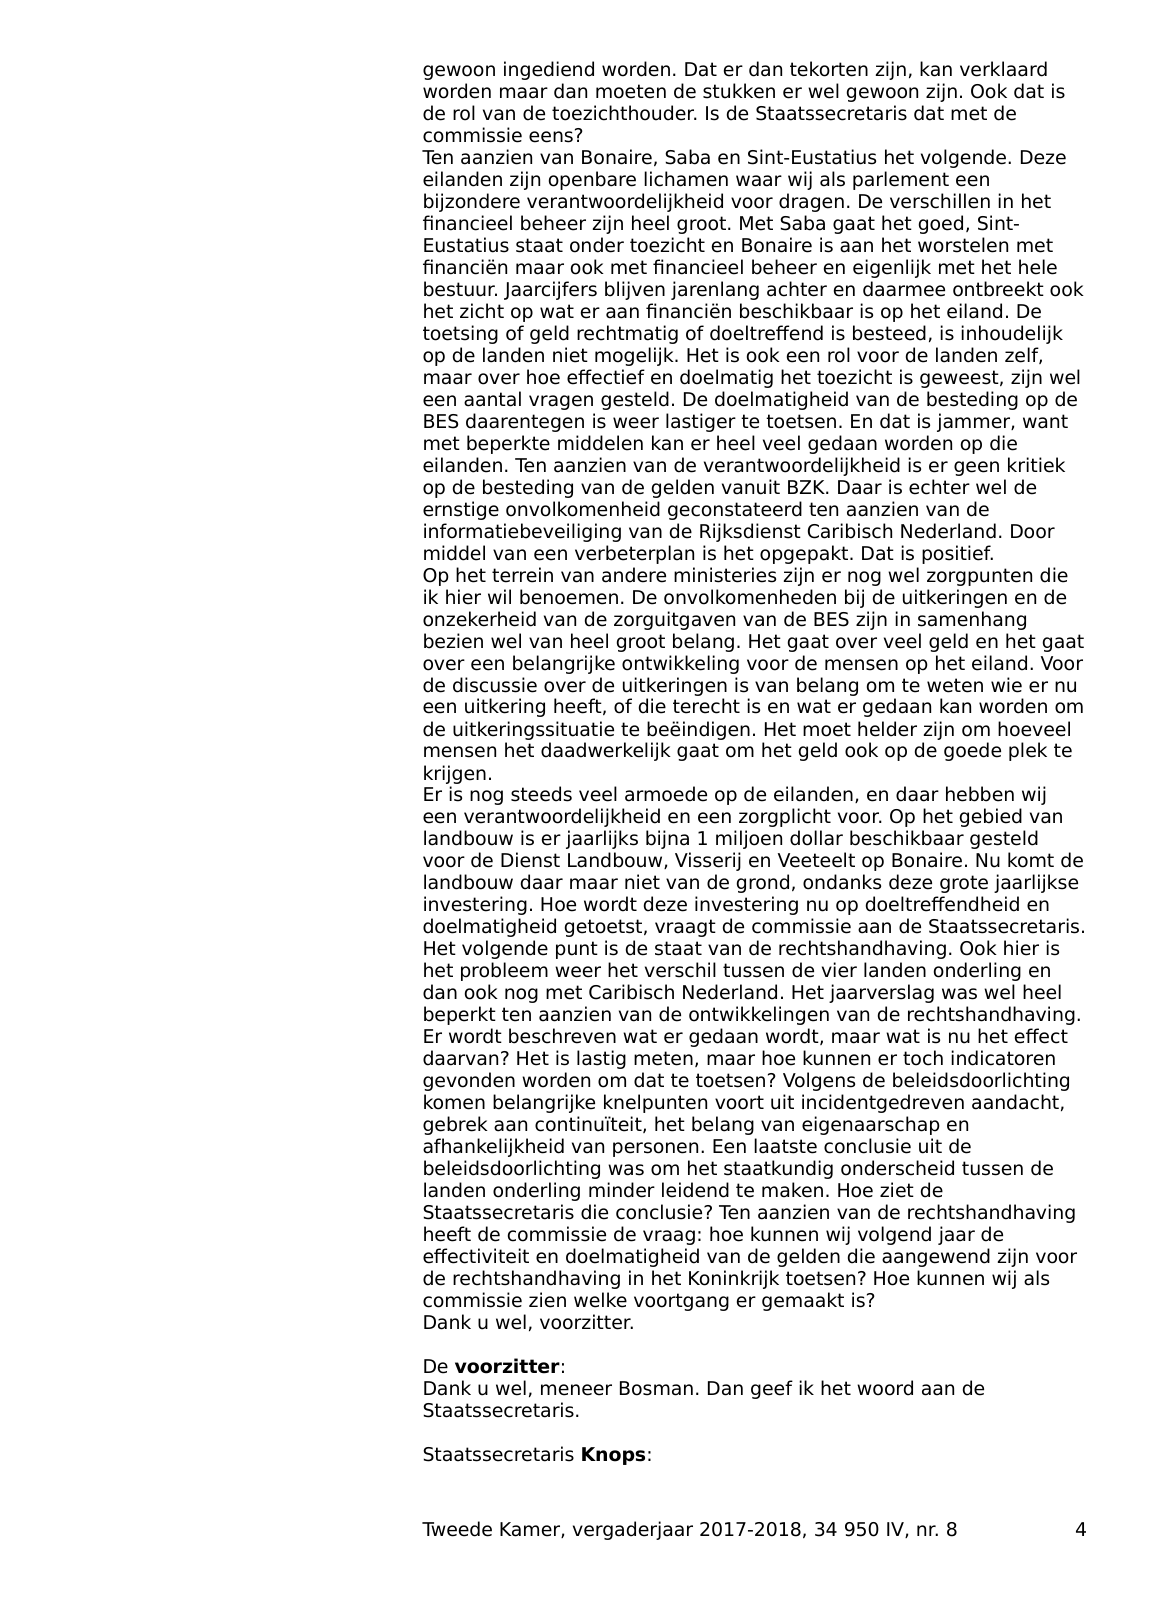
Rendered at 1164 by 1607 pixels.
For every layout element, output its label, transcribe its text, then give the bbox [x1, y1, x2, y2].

text Op het terrein van andere ministeries zijn er nog wel zorgpunten die ik hier wil benoemen. De onvolkomenheden bij de uitkeringen en de onzekerheid van de zorguitgaven van de BES zijn in samenhang bezien wel van heel groot belang. Het gaat over veel geld en het gaat over een belangrijke ontwikkeling voor de mensen op het eiland. Voor de discussie over de uitkeringen is van belang om te weten wie er nu een uitkering heeft, of die terecht is en wat er gedaan kan worden om de uitkeringssituatie te beëindigen. Het moet helder zijn om hoeveel mensen het daadwerkelijk gaat om het geld ook op de goede plek te krijgen. [422, 564, 1087, 784]
text gewoon ingediend worden. Dat er dan tekorten zijn, kan verklaard worden maar dan moeten de stukken er wel gewoon zijn. Ook dat is de rol van de toezichthouder. Is de Staatssecretaris dat met de commissie eens? [422, 59, 1087, 147]
text Ten aanzien van Bonaire, Saba en Sint-Eustatius het volgende. Deze eilanden zijn openbare lichamen waar wij als parlement een bijzondere verantwoordelijkheid voor dragen. De verschillen in het financieel beheer zijn heel groot. Met Saba gaat het goed, Sint-Eustatius staat onder toezicht en Bonaire is aan het worstelen met financiën maar ook met financieel beheer en eigenlijk met het hele bestuur. Jaarcijfers blijven jarenlang achter en daarmee ontbreekt ook het zicht op wat er aan financiën beschikbaar is op het eiland. De toetsing of geld rechtmatig of doeltreffend is besteed, is inhoudelijk op de landen niet mogelijk. Het is ook een rol voor de landen zelf, maar over hoe effectief en doelmatig het toezicht is geweest, zijn wel een aantal vragen gesteld. De doelmatigheid van de besteding op de BES daarentegen is weer lastiger te toetsen. En dat is jammer, want met beperkte middelen kan er heel veel gedaan worden op die eilanden. Ten aanzien van de verantwoordelijkheid is er geen kritiek op de besteding van de gelden vanuit BZK. Daar is echter wel de ernstige onvolkomenheid geconstateerd ten aanzien van de informatiebeveiliging van de Rijksdienst Caribisch Nederland. Door middel van een verbeterplan is het opgepakt. Dat is positief. [422, 147, 1087, 564]
text Dank u wel, voorzitter. [422, 1312, 1087, 1334]
text De voorzitter: [422, 1356, 1087, 1378]
text Dank u wel, meneer Bosman. Dan geef ik het woord aan de Staatssecretaris. [422, 1378, 1087, 1422]
text Er is nog steeds veel armoede op de eilanden, en daar hebben wij een verantwoordelijkheid en een zorgplicht voor. Op het gebied van landbouw is er jaarlijks bijna 1 miljoen dollar beschikbaar gesteld voor de Dienst Landbouw, Visserij en Veeteelt op Bonaire. Nu komt de landbouw daar maar niet van de grond, ondanks deze grote jaarlijkse investering. Hoe wordt deze investering nu op doeltreffendheid en doelmatigheid getoetst, vraagt de commissie aan de Staatssecretaris. [422, 784, 1087, 938]
text Staatssecretaris Knops: [422, 1444, 1087, 1466]
text Het volgende punt is de staat van de rechtshandhaving. Ook hier is het probleem weer het verschil tussen de vier landen onderling en dan ook nog met Caribisch Nederland. Het jaarverslag was wel heel beperkt ten aanzien van de ontwikkelingen van de rechtshandhaving. Er wordt beschreven wat er gedaan wordt, maar wat is nu het effect daarvan? Het is lastig meten, maar hoe kunnen er toch indicatoren gevonden worden om dat te toetsen? Volgens de beleidsdoorlichting komen belangrijke knelpunten voort uit incidentgedreven aandacht, gebrek aan continuïteit, het belang van eigenaarschap en afhankelijkheid van personen. Een laatste conclusie uit de beleidsdoorlichting was om het staatkundig onderscheid tussen de landen onderling minder leidend te maken. Hoe ziet de Staatssecretaris die conclusie? Ten aanzien van de rechtshandhaving heeft de commissie de vraag: hoe kunnen wij volgend jaar de effectiviteit en doelmatigheid van de gelden die aangewend zijn voor de rechtshandhaving in het Koninkrijk toetsen? Hoe kunnen wij als commissie zien welke voortgang er gemaakt is? [422, 938, 1087, 1312]
